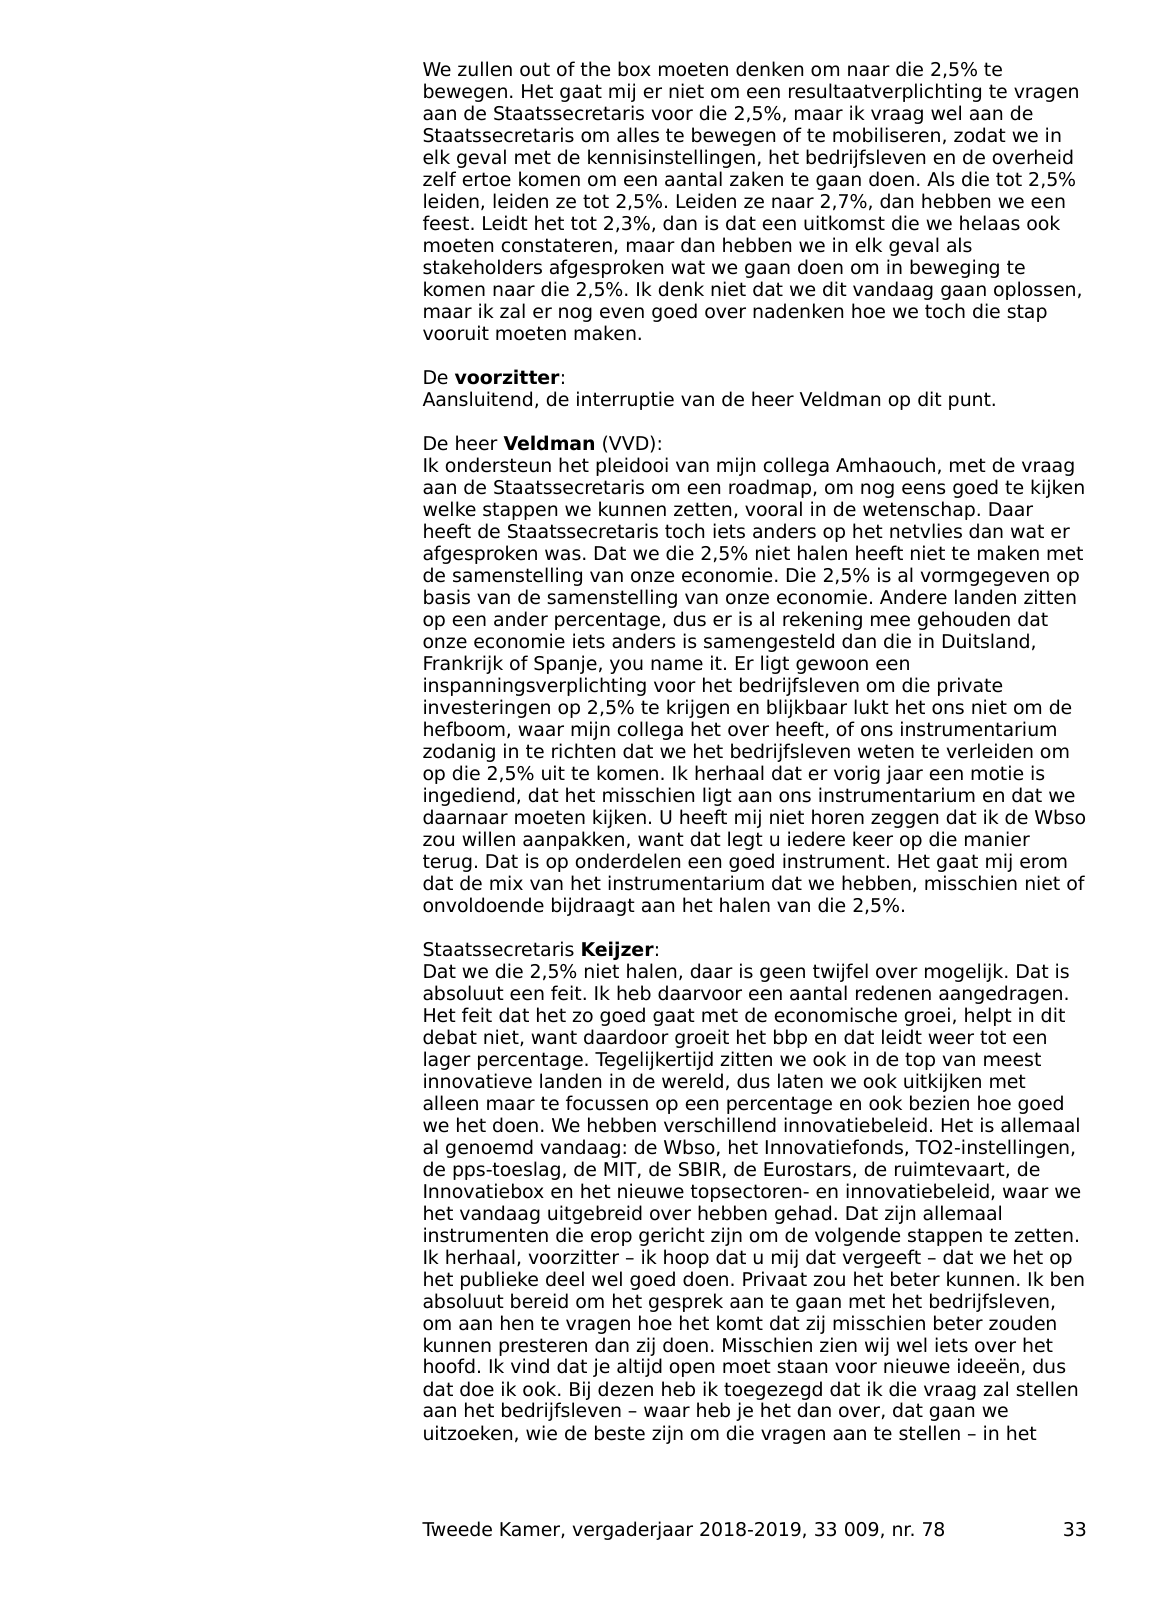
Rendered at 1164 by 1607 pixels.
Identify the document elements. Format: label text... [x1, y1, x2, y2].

text Dat we die 2,5% niet halen, daar is geen twijfel over mogelijk. Dat is absoluut een feit. Ik heb daarvoor een aantal redenen aangedragen. Het feit dat het zo goed gaat met de economische groei, helpt in dit debat niet, want daardoor groeit het bbp en dat leidt weer tot een lager percentage. Tegelijkertijd zitten we ook in de top van meest innovatieve landen in de wereld, dus laten we ook uitkijken met alleen maar te focussen op een percentage en ook bezien hoe goed we het doen. We hebben verschillend innovatiebeleid. Het is allemaal al genoemd vandaag: de Wbso, het Innovatiefonds, TO2-instellingen, de pps-toeslag, de MIT, de SBIR, de Eurostars, de ruimtevaart, de Innovatiebox en het nieuwe topsectoren- en innovatiebeleid, waar we het vandaag uitgebreid over hebben gehad. Dat zijn allemaal instrumenten die erop gericht zijn om de volgende stappen te zetten. [422, 961, 1087, 1247]
text De heer Veldman (VVD): [422, 433, 1087, 455]
text Ik ondersteun het pleidooi van mijn collega Amhaouch, met de vraag aan de Staatssecretaris om een roadmap, om nog eens goed te kijken welke stappen we kunnen zetten, vooral in de wetenschap. Daar heeft de Staatssecretaris toch iets anders op het netvlies dan wat er afgesproken was. Dat we die 2,5% niet halen heeft niet te maken met de samenstelling van onze economie. Die 2,5% is al vormgegeven op basis van de samenstelling van onze economie. Andere landen zitten op een ander percentage, dus er is al rekening mee gehouden dat onze economie iets anders is samengesteld dan die in Duitsland, Frankrijk of Spanje, you name it. Er ligt gewoon een inspanningsverplichting voor het bedrijfsleven om die private investeringen op 2,5% te krijgen en blijkbaar lukt het ons niet om de hefboom, waar mijn collega het over heeft, of ons instrumentarium zodanig in te richten dat we het bedrijfsleven weten te verleiden om op die 2,5% uit te komen. Ik herhaal dat er vorig jaar een motie is ingediend, dat het misschien ligt aan ons instrumentarium en dat we daarnaar moeten kijken. U heeft mij niet horen zeggen dat ik de Wbso zou willen aanpakken, want dat legt u iedere keer op die manier terug. Dat is op onderdelen een goed instrument. Het gaat mij erom dat de mix van het instrumentarium dat we hebben, misschien niet of onvoldoende bijdraagt aan het halen van die 2,5%. [422, 455, 1087, 917]
text Aansluitend, de interruptie van de heer Veldman op dit punt. [422, 389, 1087, 411]
text Ik herhaal, voorzitter – ik hoop dat u mij dat vergeeft – dat we het op het publieke deel wel goed doen. Privaat zou het beter kunnen. Ik ben absoluut bereid om het gesprek aan te gaan met het bedrijfsleven, om aan hen te vragen hoe het komt dat zij misschien beter zouden kunnen presteren dan zij doen. Misschien zien wij wel iets over het hoofd. Ik vind dat je altijd open moet staan voor nieuwe ideeën, dus dat doe ik ook. Bij dezen heb ik toegezegd dat ik die vraag zal stellen aan het bedrijfsleven – waar heb je het dan over, dat gaan we uitzoeken, wie de beste zijn om die vragen aan te stellen – in het [422, 1247, 1087, 1444]
text We zullen out of the box moeten denken om naar die 2,5% te bewegen. Het gaat mij er niet om een resultaatverplichting te vragen aan de Staatssecretaris voor die 2,5%, maar ik vraag wel aan de Staatssecretaris om alles te bewegen of te mobiliseren, zodat we in elk geval met de kennisinstellingen, het bedrijfsleven en de overheid zelf ertoe komen om een aantal zaken te gaan doen. Als die tot 2,5% leiden, leiden ze tot 2,5%. Leiden ze naar 2,7%, dan hebben we een feest. Leidt het tot 2,3%, dan is dat een uitkomst die we helaas ook moeten constateren, maar dan hebben we in elk geval als stakeholders afgesproken wat we gaan doen om in beweging te komen naar die 2,5%. Ik denk niet dat we dit vandaag gaan oplossen, maar ik zal er nog even goed over nadenken hoe we toch die stap vooruit moeten maken. [422, 59, 1087, 345]
text Staatssecretaris Keijzer: [422, 939, 1087, 961]
text De voorzitter: [422, 367, 1087, 389]
